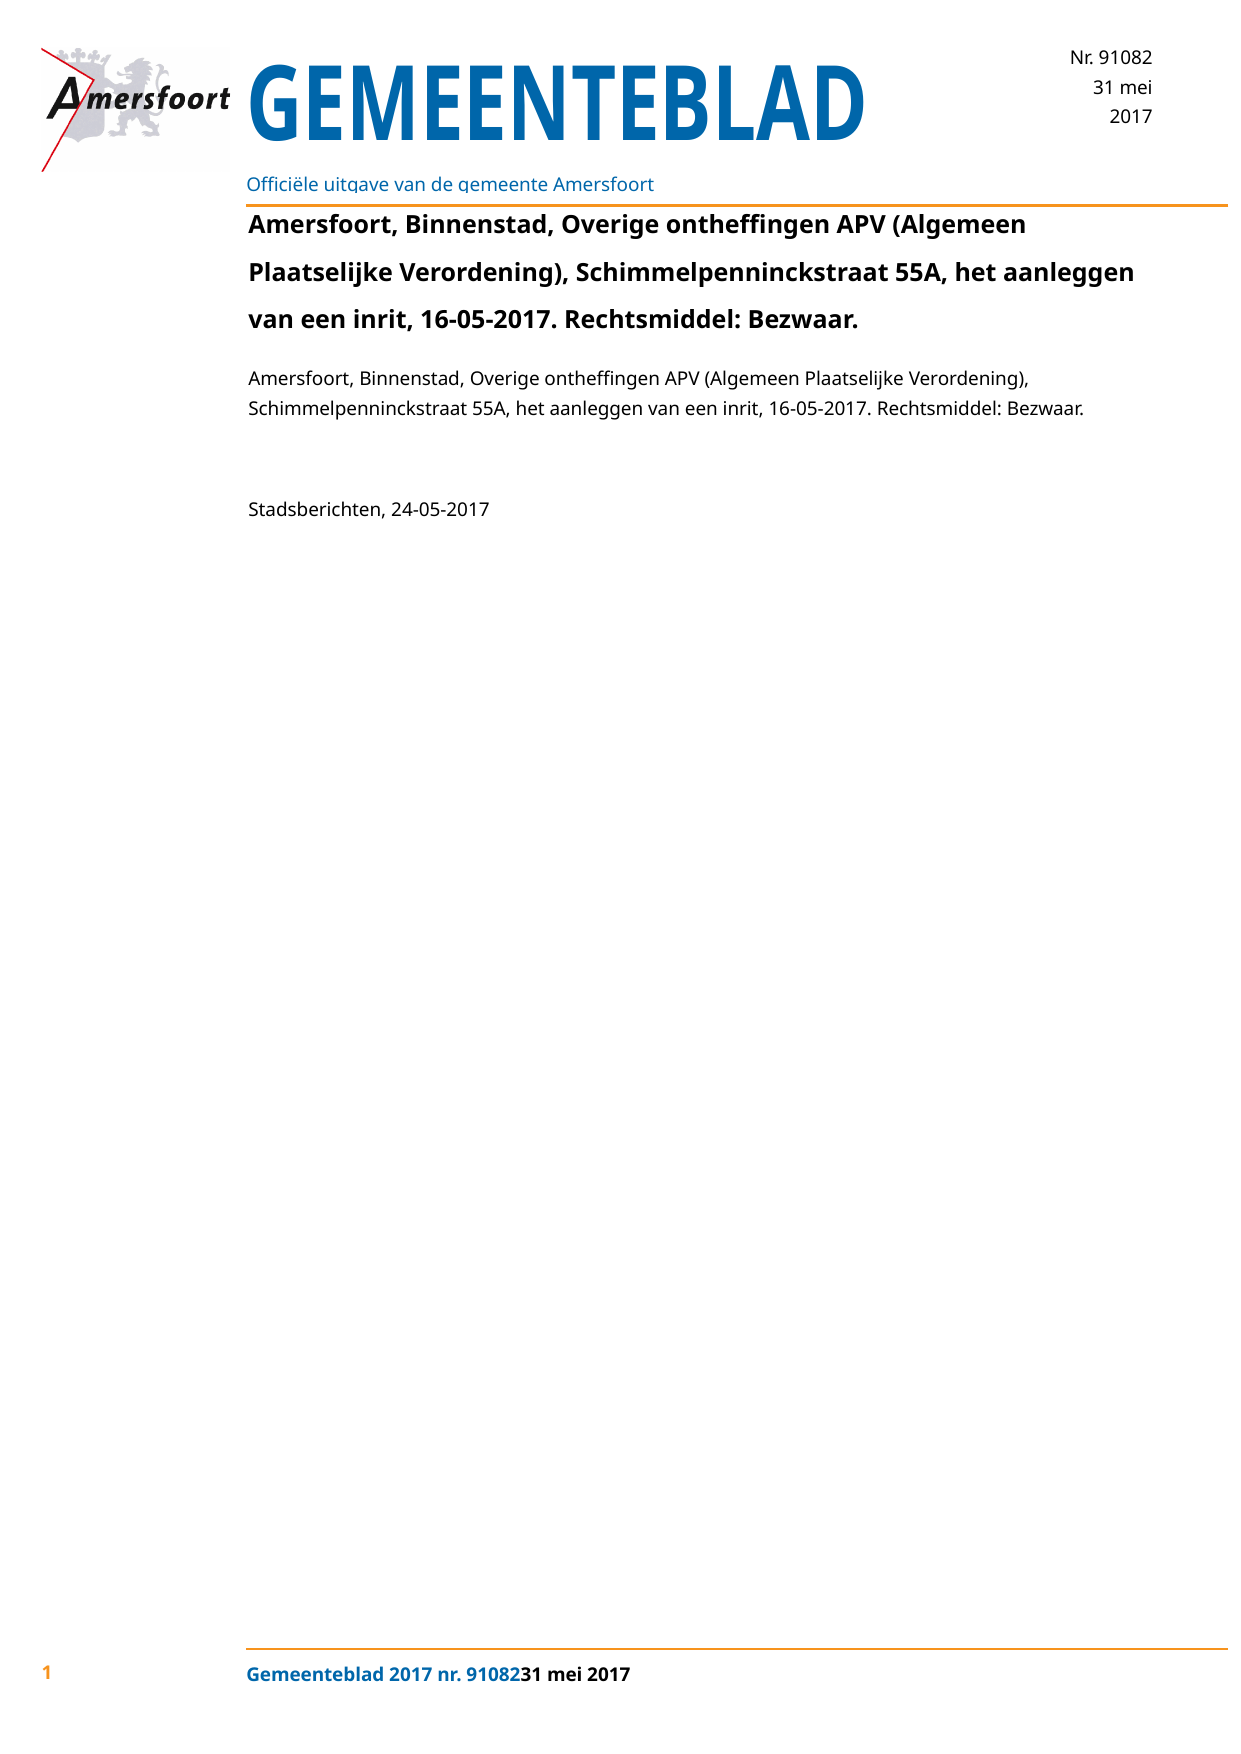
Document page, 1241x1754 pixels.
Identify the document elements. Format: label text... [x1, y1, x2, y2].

text Amersfoort, Binnenstad, Overige ontheffingen APV (Algemeen Plaatselijke Verordening), Schimmelpenninckstraat 55A, het aanleggen van een inrit, 16-05-2017. Rechtsmiddel: Bezwaar. [248, 366, 1152, 421]
text Stadsberichten, 24-05-2017 [248, 496, 1152, 522]
text Amersfoort, Binnenstad, Overige ontheffingen APV (Algemeen Plaatselijke Verordening), Schimmelpenninckstraat 55A, het aanleggen van een inrit, 16-05-2017. Rechtsmiddel: Bezwaar. [248, 207, 1152, 336]
picture [41, 47, 231, 172]
